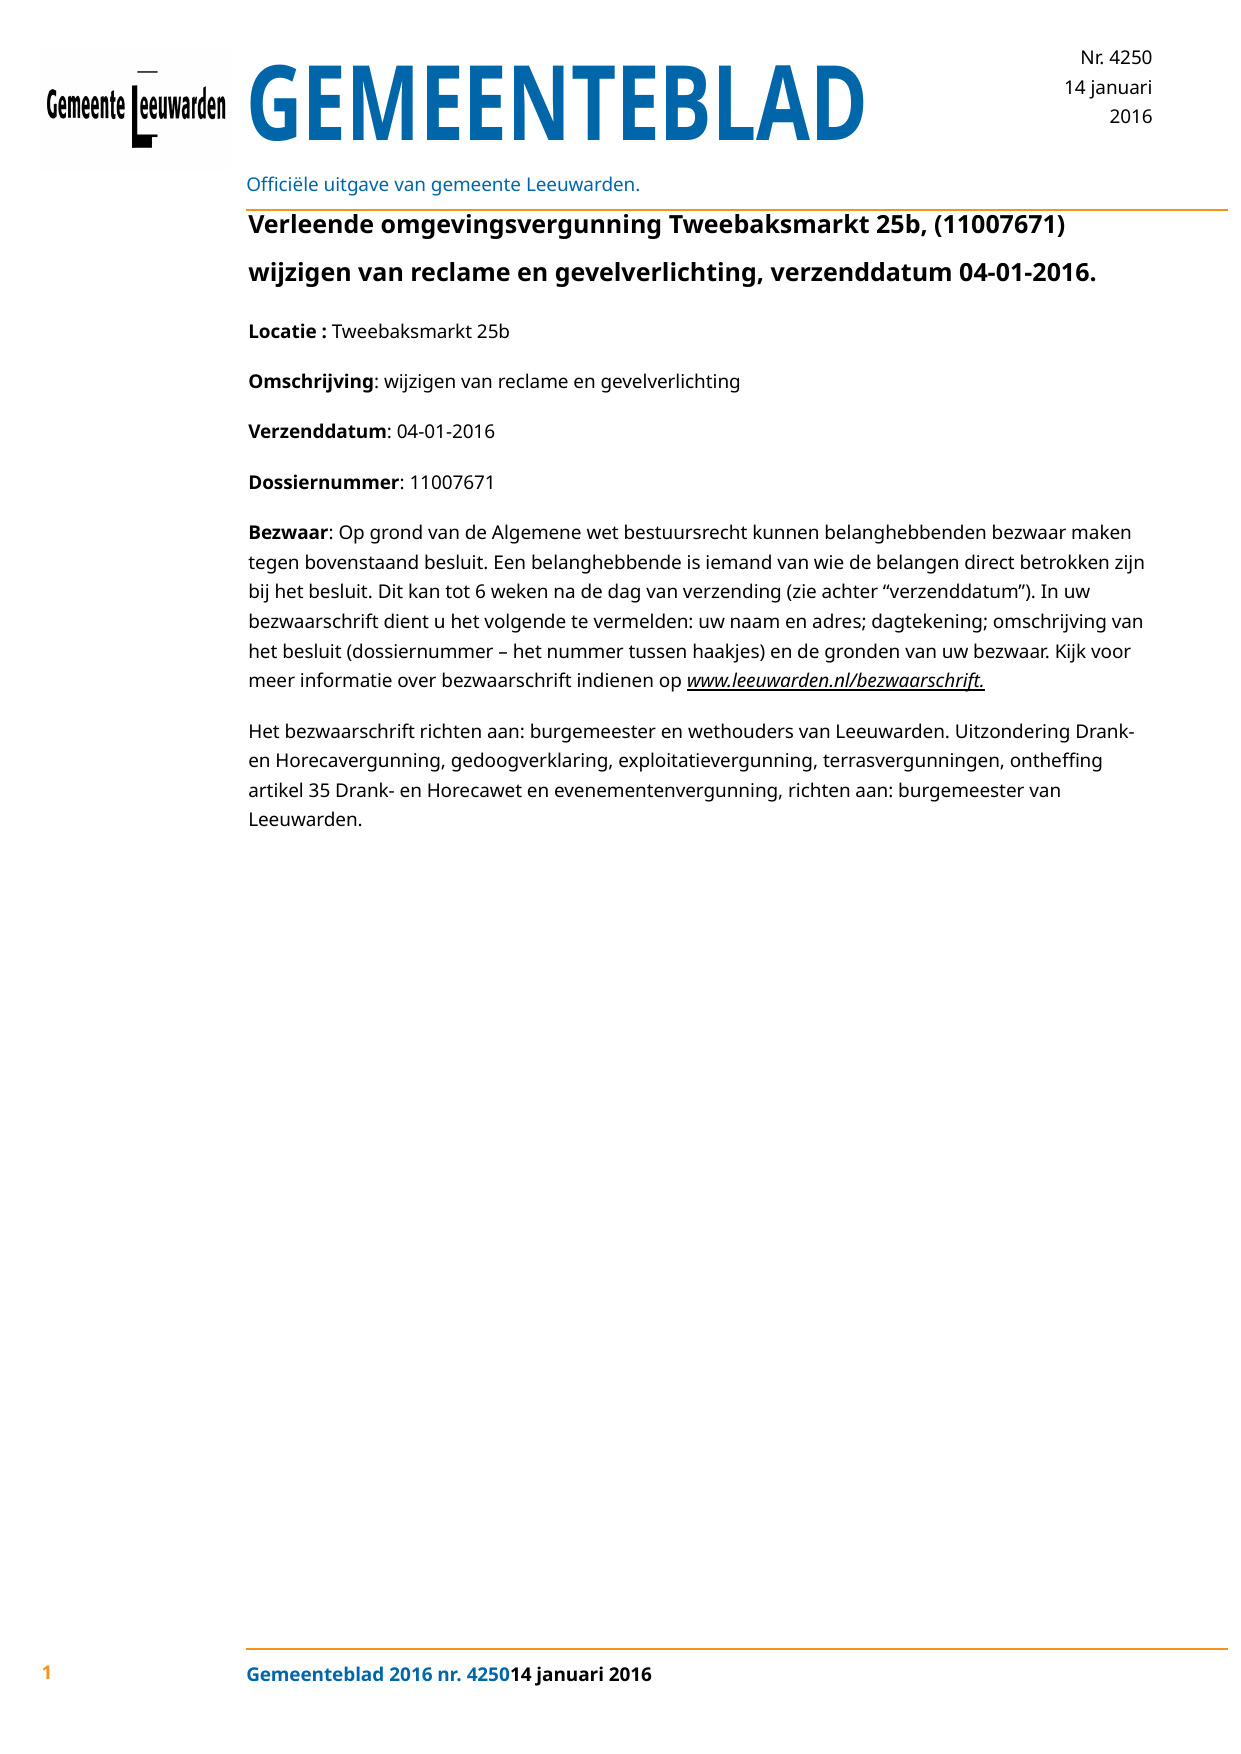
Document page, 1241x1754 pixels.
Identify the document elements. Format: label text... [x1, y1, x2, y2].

picture [41, 47, 231, 172]
text Dossiernummer: 11007671 [248, 469, 1152, 495]
text Locatie : Tweebaksmarkt 25b [248, 318, 1152, 344]
text Bezwaar: Op grond van de Algemene wet bestuursrecht kunnen belanghebbenden bezwaar maken tegen bovenstaand besluit. Een belanghebbende is iemand van wie de belangen direct betrokken zijn bij het besluit. Dit kan tot 6 weken na de dag van verzending (zie achter “verzenddatum”). In uw bezwaarschrift dient u het volgende te vermelden: uw naam en adres; dagtekening; omschrijving van het besluit (dossiernummer – het nummer tussen haakjes) en de gronden van uw bezwaar. Kijk voor meer informatie over bezwaarschrift indienen op www.leeuwarden.nl/bezwaarschrift. [248, 519, 1152, 693]
text Het bezwaarschrift richten aan: burgemeester en wethouders van Leeuwarden. Uitzondering Drank- en Horecavergunning, gedoogverklaring, exploitatievergunning, terrasvergunningen, ontheffing artikel 35 Drank- en Horecawet en evenementenvergunning, richten aan: burgemeester van Leeuwarden. [248, 718, 1152, 832]
text Verleende omgevingsvergunning Tweebaksmarkt 25b, (11007671) wijzigen van reclame en gevelverlichting, verzenddatum 04-01-2016. [248, 211, 1152, 288]
text Verzenddatum: 04-01-2016 [248, 419, 1152, 444]
text Omschrijving: wijzigen van reclame en gevelverlichting [248, 368, 1152, 394]
